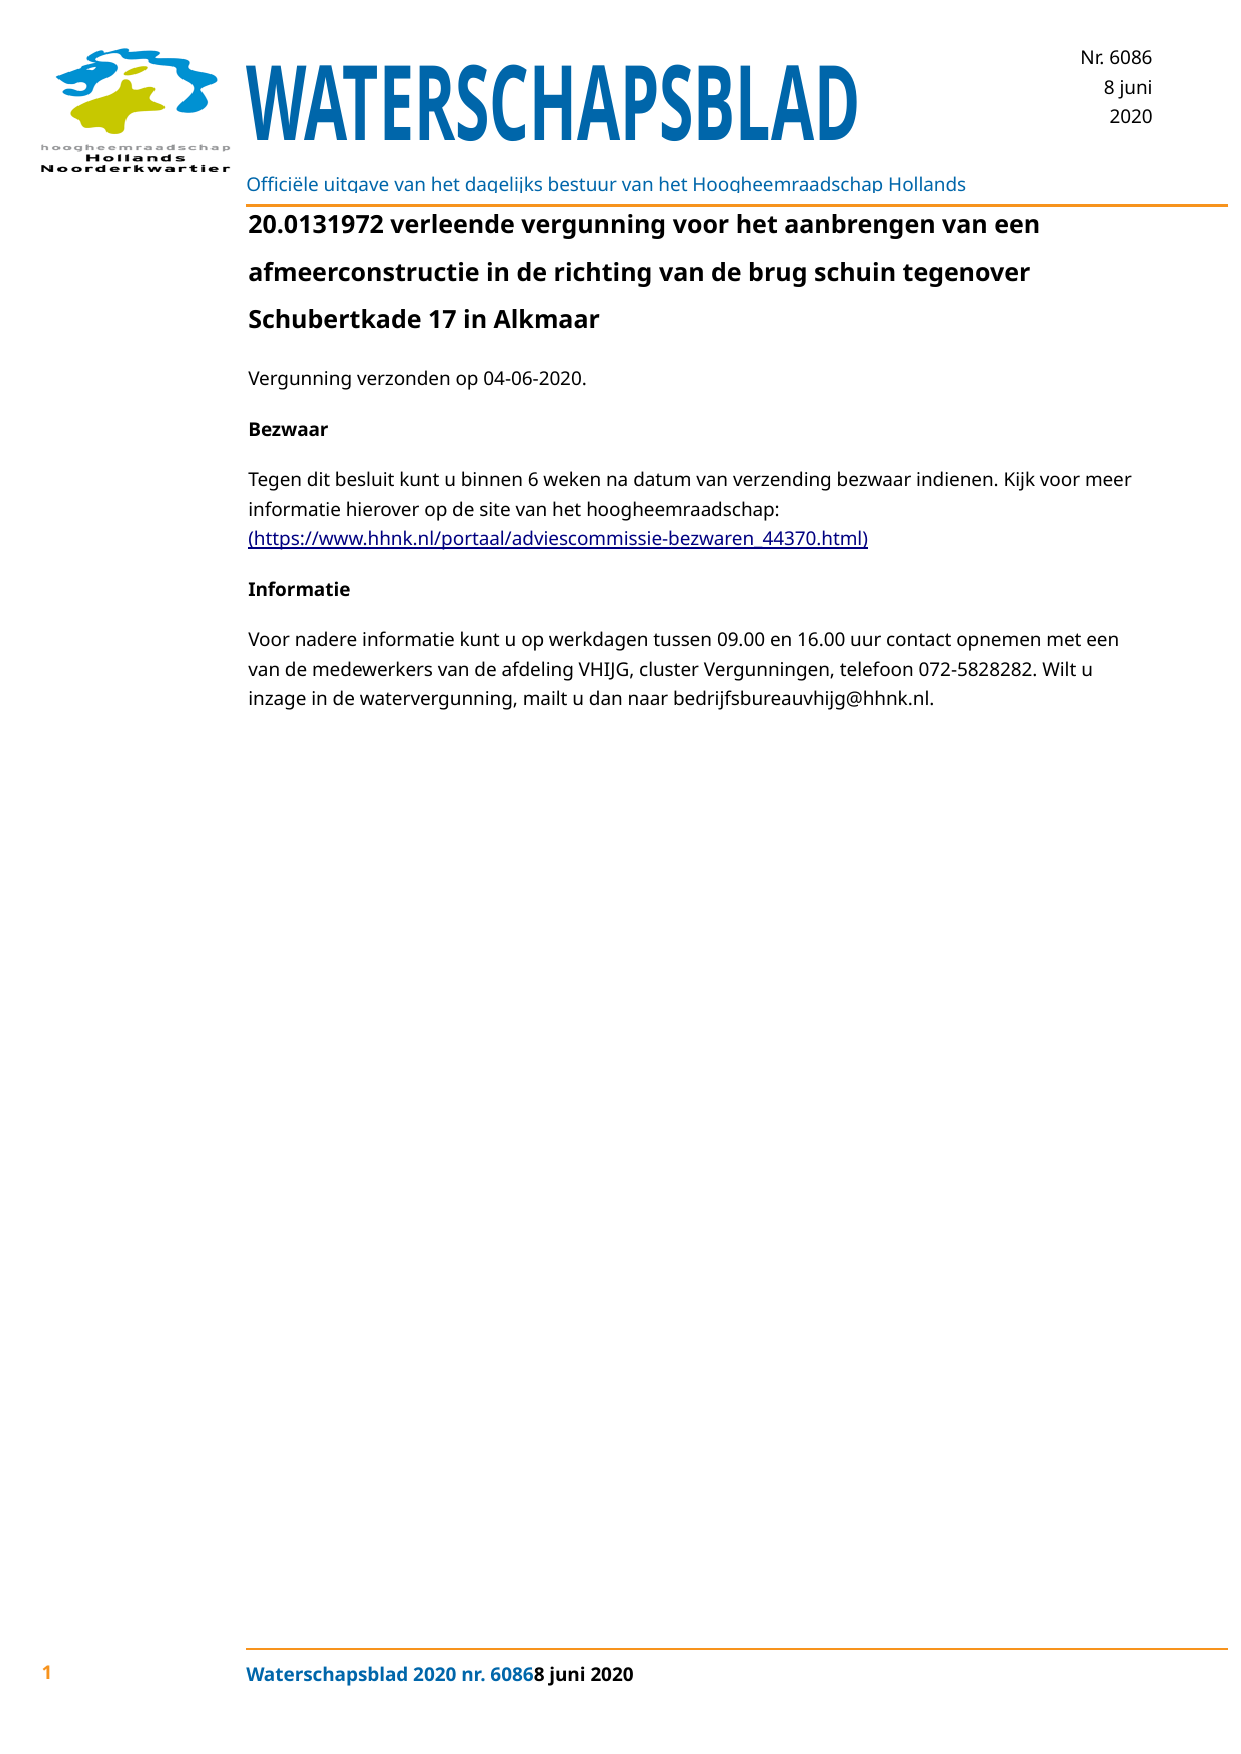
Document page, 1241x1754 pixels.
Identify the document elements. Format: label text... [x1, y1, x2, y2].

text 20.0131972 verleende vergunning voor het aanbrengen van een afmeerconstructie in de richting van de brug schuin tegenover Schubertkade 17 in Alkmaar [248, 207, 1152, 336]
text Bezwaar [248, 416, 1152, 442]
picture [41, 47, 231, 172]
text Informatie [248, 576, 1152, 602]
text Voor nadere informatie kunt u op werkdagen tussen 09.00 en 16.00 uur contact opnemen met een van de medewerkers van de afdeling VHIJG, cluster Vergunningen, telefoon 072-5828282. Wilt u inzage in de watervergunning, mailt u dan naar bedrijfsbureauvhijg@hhnk.nl. [248, 626, 1152, 711]
text Vergunning verzonden op 04-06-2020. [248, 366, 1152, 391]
text Tegen dit besluit kunt u binnen 6 weken na datum van verzending bezwaar indienen. Kijk voor meer informatie hierover op de site van het hoogheemraadschap: (https://www.hhnk.nl/portaal/adviescommissie-bezwaren_44370.html) [248, 466, 1152, 551]
